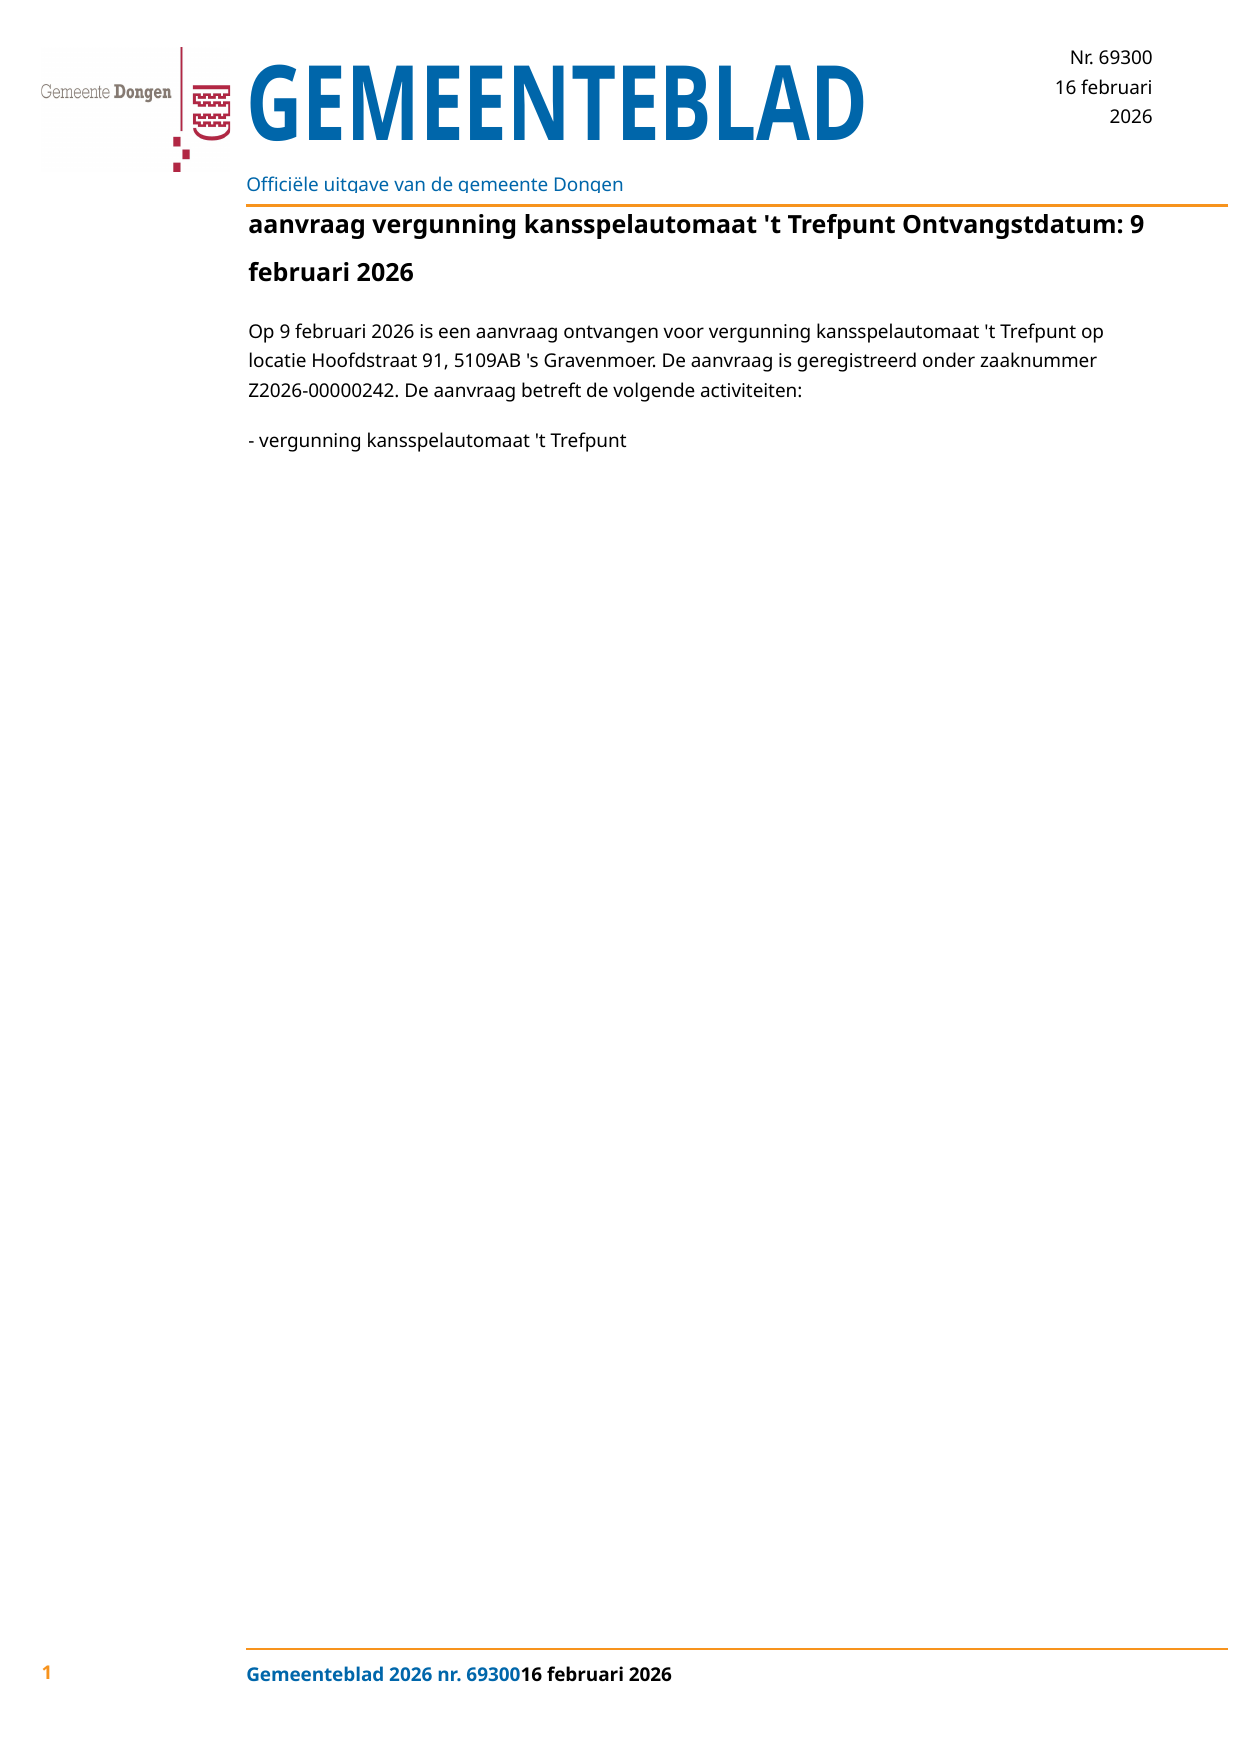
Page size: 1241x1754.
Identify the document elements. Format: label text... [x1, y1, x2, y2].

text aanvraag vergunning kansspelautomaat 't Trefpunt Ontvangstdatum: 9 februari 2026 [248, 207, 1152, 288]
text - vergunning kansspelautomaat 't Trefpunt [248, 427, 1152, 453]
text Op 9 februari 2026 is een aanvraag ontvangen voor vergunning kansspelautomaat 't Trefpunt op locatie Hoofdstraat 91, 5109AB 's Gravenmoer. De aanvraag is geregistreerd onder zaaknummer Z2026-00000242. De aanvraag betreft de volgende activiteiten: [248, 318, 1152, 403]
picture [41, 47, 231, 172]
